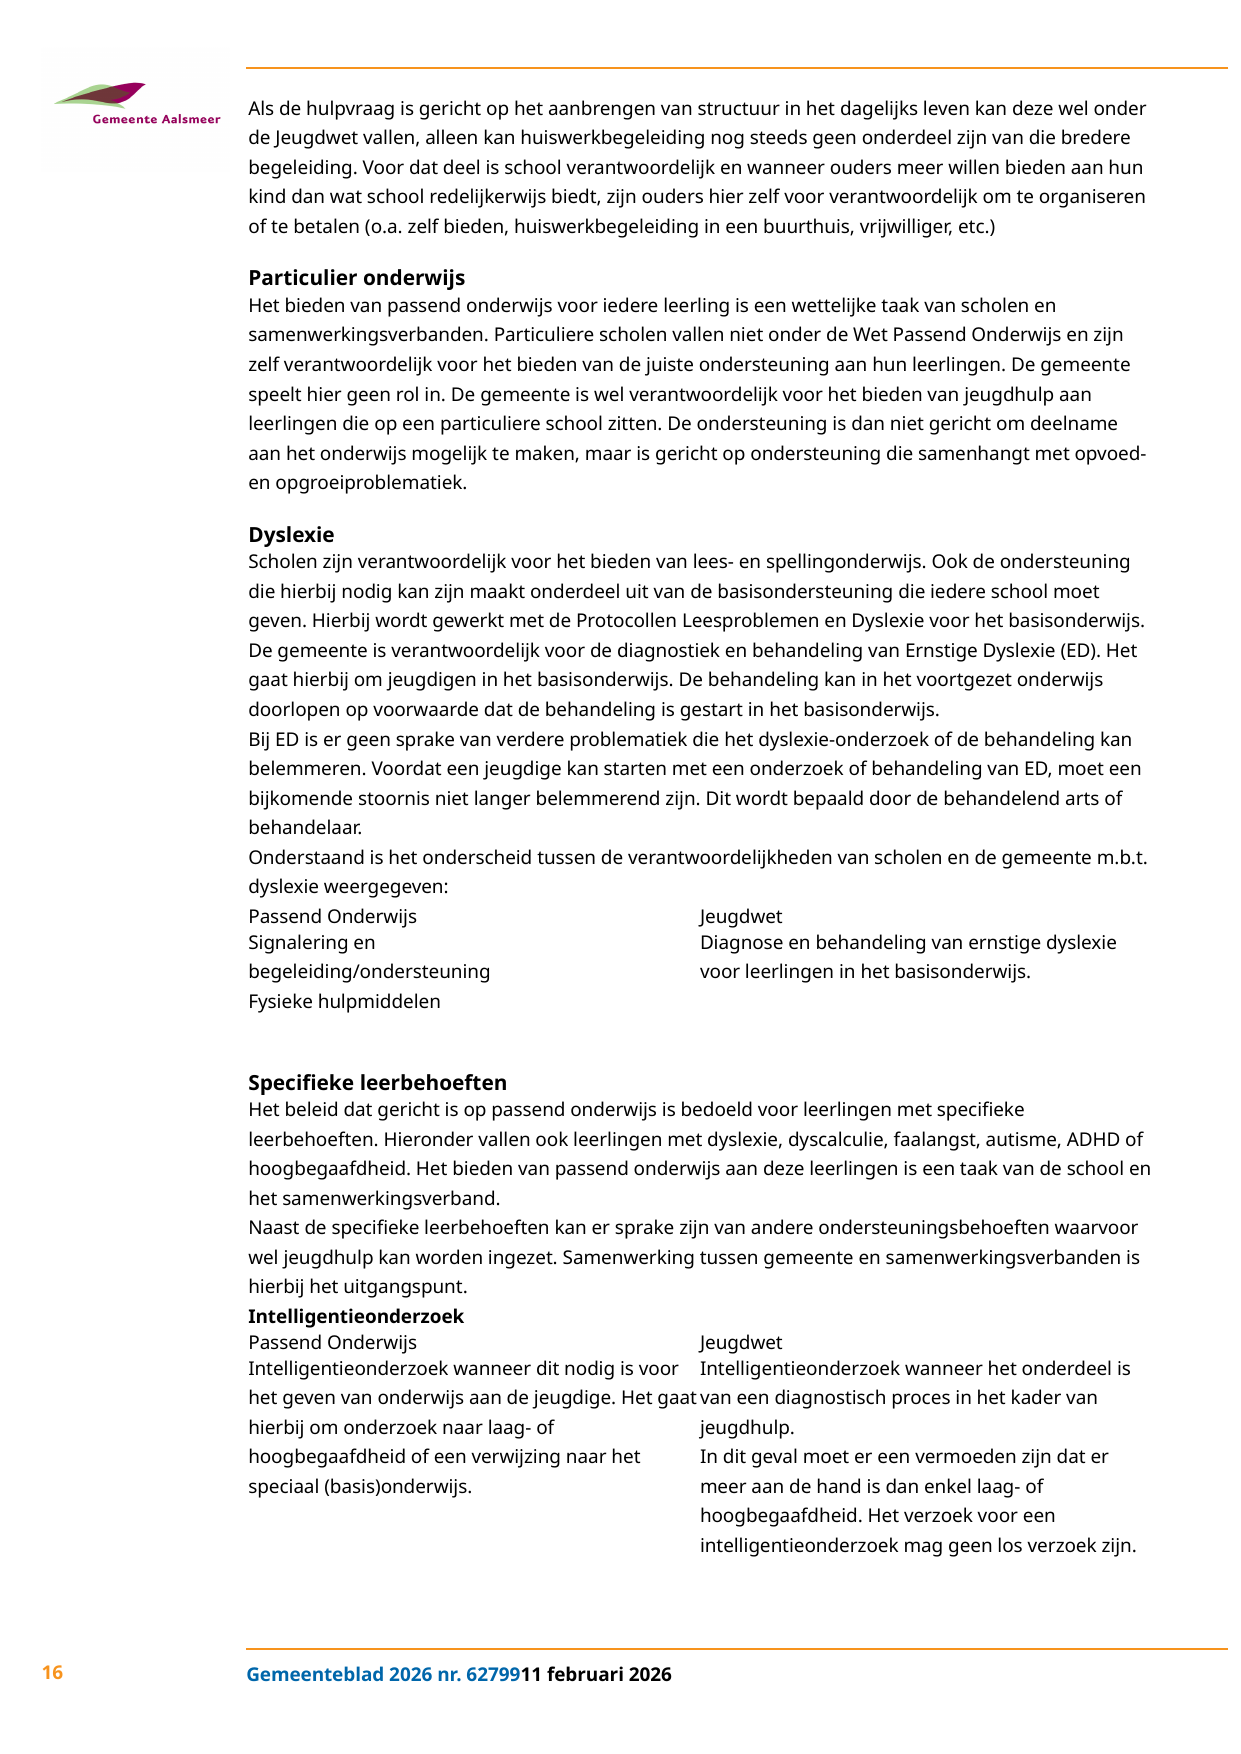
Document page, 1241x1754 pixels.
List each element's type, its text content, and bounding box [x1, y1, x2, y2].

text Onderstaand is het onderscheid tussen de verantwoordelijkheden van scholen en de gemeente m.b.t. dyslexie weergegeven: [248, 844, 1152, 899]
text Het bieden van passend onderwijs voor iedere leerling is een wettelijke taak van scholen en samenwerkingsverbanden. Particuliere scholen vallen niet onder de Wet Passend Onderwijs en zijn zelf verantwoordelijk voor het bieden van de juiste ondersteuning aan hun leerlingen. De gemeente speelt hier geen rol in. De gemeente is wel verantwoordelijk voor het bieden van jeugdhulp aan leerlingen die op een particuliere school zitten. De ondersteuning is dan niet gericht om deelname aan het onderwijs mogelijk te maken, maar is gericht op ondersteuning die samenhangt met opvoed- en opgroeiproblematiek. [248, 292, 1152, 495]
table_cell Passend Onderwijs [248, 1329, 700, 1355]
table_cell Intelligentieonderzoek wanneer het onderdeel is van een diagnostisch proces in het kader van jeugdhulp. In dit geval moet er een vermoeden zijn dat er meer aan de hand is dan enkel laag- of hoogbegaafdheid. Het verzoek voor een intelligentieonderzoek mag geen los verzoek zijn. [700, 1355, 1152, 1558]
table_cell Jeugdwet [700, 1329, 1152, 1355]
text Particulier onderwijs [248, 263, 1152, 292]
text Naast de specifieke leerbehoeften kan er sprake zijn van andere ondersteuningsbehoeften waarvoor wel jeugdhulp kan worden ingezet. Samenwerking tussen gemeente en samenwerkingsverbanden is hierbij het uitgangspunt. [248, 1214, 1152, 1299]
table_header Passend Onderwijs [248, 904, 700, 929]
text Dyslexie [248, 520, 1152, 548]
text Als de hulpvraag is gericht op het aanbrengen van structuur in het dagelijks leven kan deze wel onder de Jeugdwet vallen, alleen kan huiswerkbegeleiding nog steeds geen onderdeel zijn van die bredere begeleiding. Voor dat deel is school verantwoordelijk en wanneer ouders meer willen bieden aan hun kind dan wat school redelijkerwijs biedt, zijn ouders hier zelf voor verantwoordelijk om te organiseren of te betalen (o.a. zelf bieden, huiswerkbegeleiding in een buurthuis, vrijwilliger, etc.) [248, 95, 1152, 239]
table_cell Signalering en begeleiding/ondersteuning Fysieke hulpmiddelen [248, 929, 700, 1014]
table_header Jeugdwet [700, 904, 1152, 929]
table_header Intelligentieonderzoek [248, 1303, 700, 1329]
table_header [700, 1303, 1152, 1329]
text Bij ED is er geen sprake van verdere problematiek die het dyslexie-onderzoek of de behandeling kan belemmeren. Voordat een jeugdige kan starten met een onderzoek of behandeling van ED, moet een bijkomende stoornis niet langer belemmerend zijn. Dit wordt bepaald door de behandelend arts of behandelaar. [248, 726, 1152, 840]
text Specifieke leerbehoeften [248, 1068, 1152, 1096]
text Het beleid dat gericht is op passend onderwijs is bedoeld voor leerlingen met specifieke leerbehoeften. Hieronder vallen ook leerlingen met dyslexie, dyscalculie, faalangst, autisme, ADHD of hoogbegaafdheid. Het bieden van passend onderwijs aan deze leerlingen is een taak van de school en het samenwerkingsverband. [248, 1096, 1152, 1211]
table_cell Diagnose en behandeling van ernstige dyslexie voor leerlingen in het basisonderwijs. [700, 929, 1152, 1014]
table_cell Intelligentieonderzoek wanneer dit nodig is voor het geven van onderwijs aan de jeugdige. Het gaat hierbij om onderzoek naar laag- of hoogbegaafdheid of een verwijzing naar het speciaal (basis)onderwijs. [248, 1355, 700, 1558]
picture [41, 47, 231, 172]
text De gemeente is verantwoordelijk voor de diagnostiek en behandeling van Ernstige Dyslexie (ED). Het gaat hierbij om jeugdigen in het basisonderwijs. De behandeling kan in het voortgezet onderwijs doorlopen op voorwaarde dat de behandeling is gestart in het basisonderwijs. [248, 637, 1152, 722]
text Scholen zijn verantwoordelijk voor het bieden van lees- en spellingonderwijs. Ook de ondersteuning die hierbij nodig kan zijn maakt onderdeel uit van de basisondersteuning die iedere school moet geven. Hierbij wordt gewerkt met de Protocollen Leesproblemen en Dyslexie voor het basisonderwijs. [248, 548, 1152, 633]
